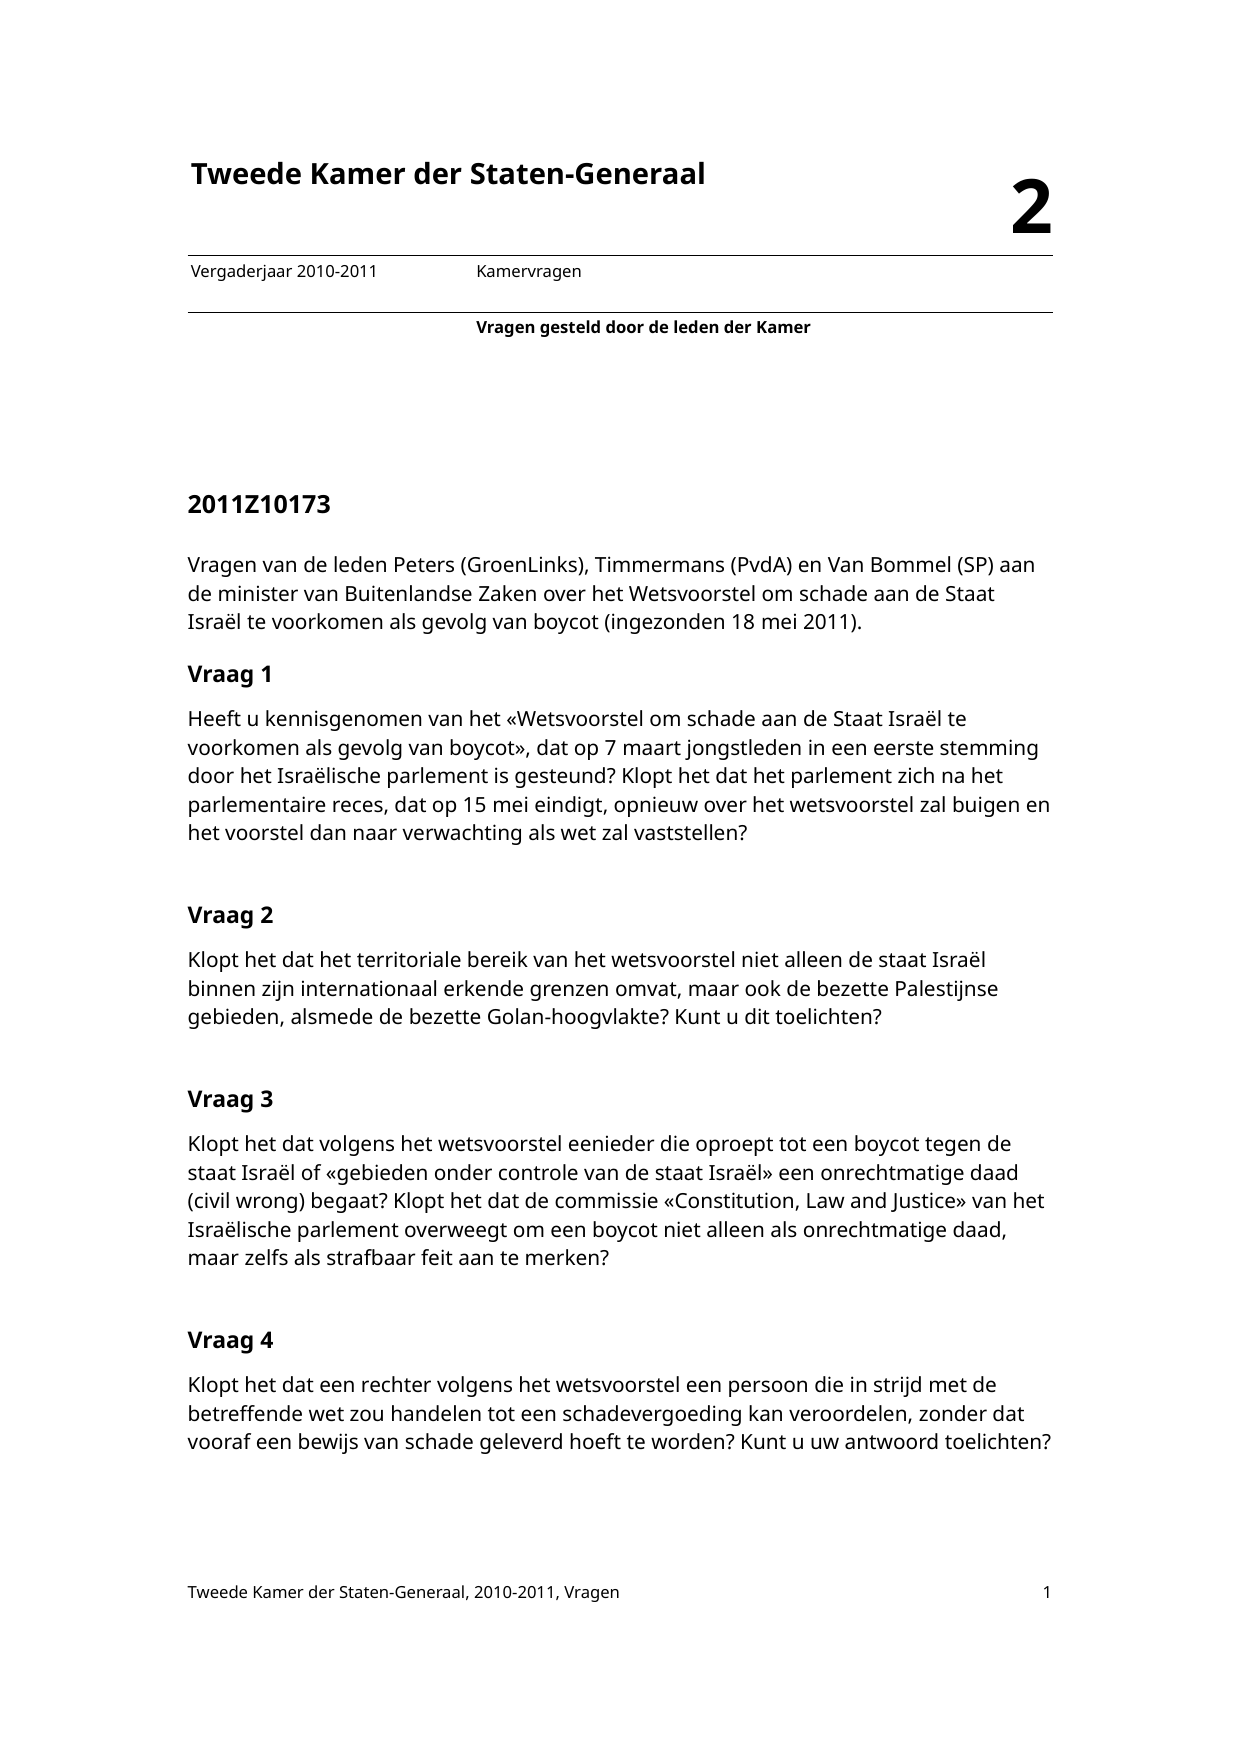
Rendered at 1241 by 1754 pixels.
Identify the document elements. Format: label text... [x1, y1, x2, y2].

table_cell Kamervragen [473, 256, 1053, 312]
text Klopt het dat volgens het wetsvoorstel eenieder die oproept tot een boycot tegen de staat Israël of «gebieden onder controle van de staat Israël» een onrechtmatige daad (civil wrong) begaat? Klopt het dat de commissie «Constitution, Law and Justice» van het Israëlische parlement overweegt om een boycot niet alleen als onrechtmatige daad, maar zelfs als strafbaar feit aan te merken? [187, 1129, 1053, 1272]
table_cell Vragen gesteld door de leden der Kamer [473, 313, 1053, 339]
subtitle Vraag 1 [187, 658, 1053, 689]
subtitle Vraag 4 [187, 1324, 1053, 1355]
text 2011Z10173 [187, 487, 1053, 521]
text Heeft u kennisgenomen van het «Wetsvoorstel om schade aan de Staat Israël te voorkomen als gevolg van boycot», dat op 7 maart jongstleden in een eerste stemming door het Israëlische parlement is gesteund? Klopt het dat het parlement zich na het parlementaire reces, dat op 15 mei eindigt, opnieuw over het wetsvoorstel zal buigen en het voorstel dan naar verwachting als wet zal vaststellen? [187, 704, 1053, 847]
table_header 2 [880, 150, 1053, 255]
table_cell [188, 313, 473, 339]
text Vragen van de leden Peters (GroenLinks), Timmermans (PvdA) en Van Bommel (SP) aan de minister van Buitenlandse Zaken over het Wetsvoorstel om schade aan de Staat Israël te voorkomen als gevolg van boycot (ingezonden 18 mei 2011). [187, 550, 1053, 636]
subtitle Vraag 2 [187, 899, 1053, 930]
subtitle Vraag 3 [187, 1083, 1053, 1114]
table_cell Vergaderjaar 2010-2011 [188, 256, 473, 312]
table_header Tweede Kamer der Staten-Generaal [188, 150, 879, 255]
text Klopt het dat het territoriale bereik van het wetsvoorstel niet alleen de staat Israël binnen zijn internationaal erkende grenzen omvat, maar ook de bezette Palestijnse gebieden, alsmede de bezette Golan-hoogvlakte? Kunt u dit toelichten? [187, 945, 1053, 1031]
text Klopt het dat een rechter volgens het wetsvoorstel een persoon die in strijd met de betreffende wet zou handelen tot een schadevergoeding kan veroordelen, zonder dat vooraf een bewijs van schade geleverd hoeft te worden? Kunt u uw antwoord toelichten? [187, 1370, 1053, 1456]
